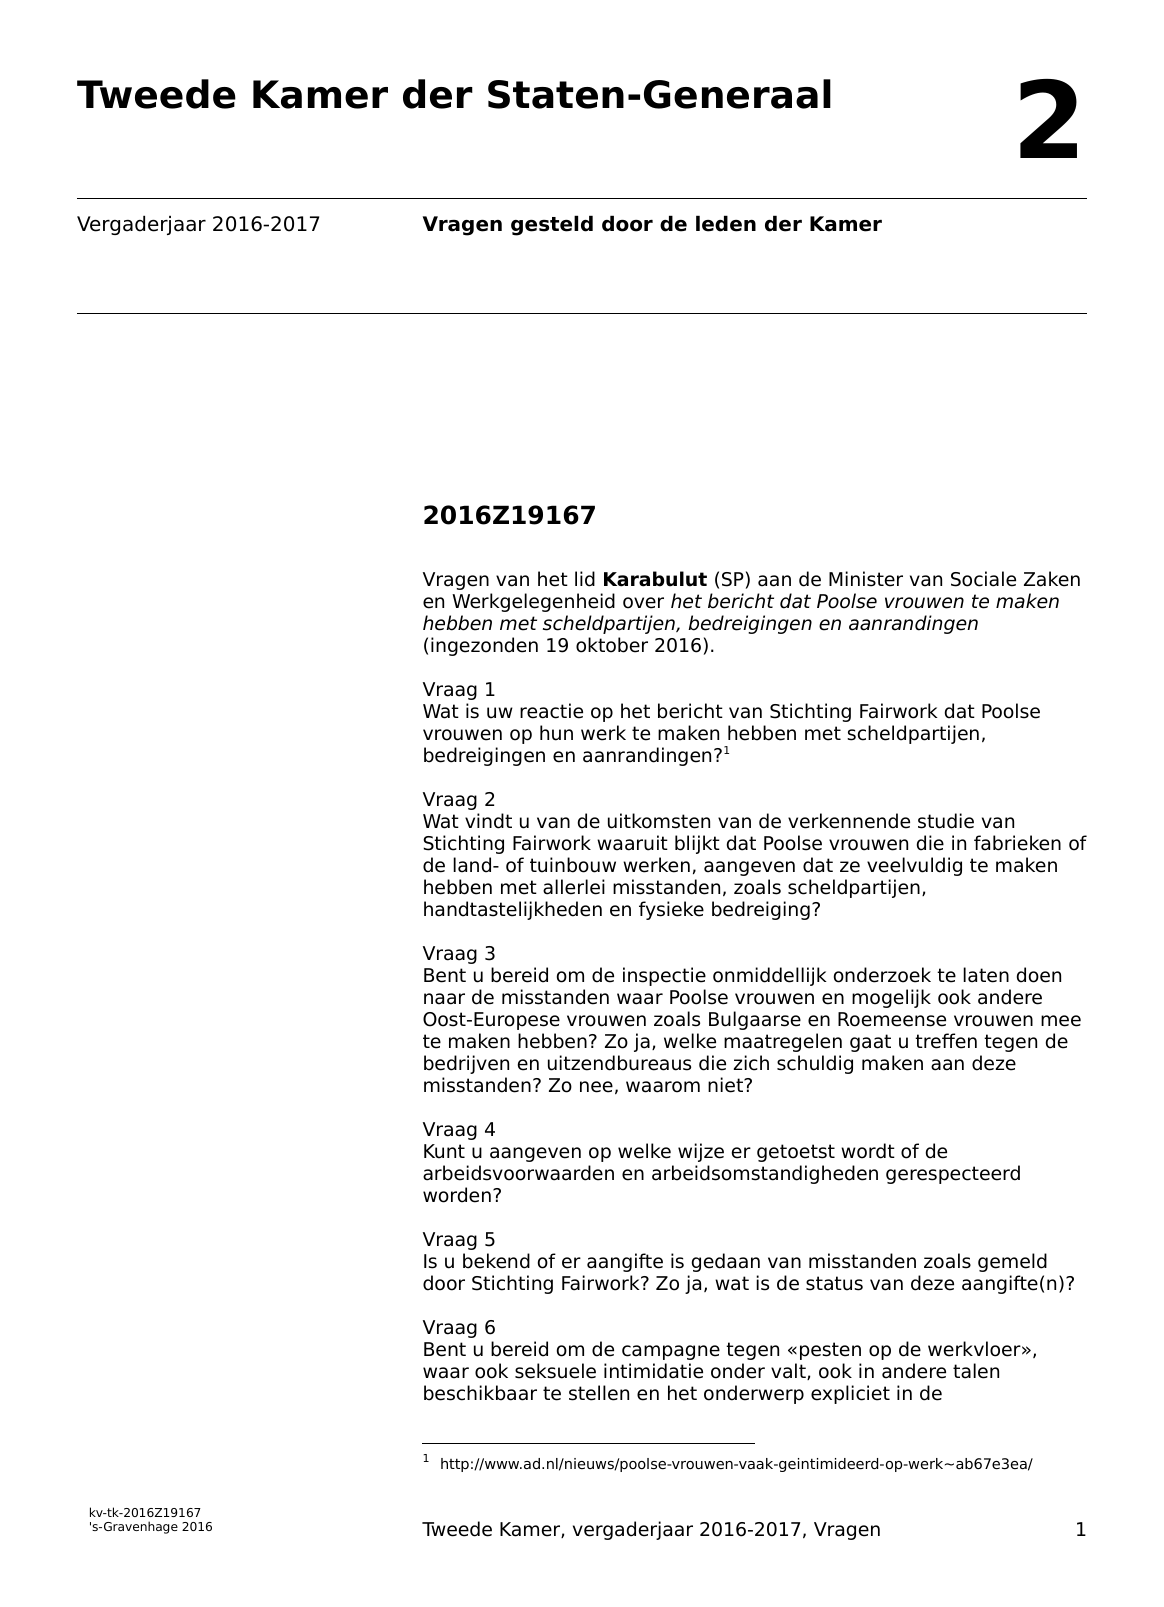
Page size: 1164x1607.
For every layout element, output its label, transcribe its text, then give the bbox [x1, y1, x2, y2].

text 's-Gravenhage 2016 [88, 1520, 323, 1534]
table_cell Vragen gesteld door de leden der Kamer [422, 199, 1087, 313]
table_cell Vergaderjaar 2016-2017 [77, 199, 422, 313]
text Vragen van het lid Karabulut (SP) aan de Minister van Sociale Zaken en Werkgelegenheid over het bericht dat Poolse vrouwen te maken hebben met scheldpartijen, bedreigingen en aanrandingen (ingezonden 19 oktober 2016). [422, 569, 1087, 657]
text Bent u bereid om de inspectie onmiddellijk onderzoek te laten doen naar de misstanden waar Poolse vrouwen en mogelijk ook andere Oost-Europese vrouwen zoals Bulgaarse en Roemeense vrouwen mee te maken hebben? Zo ja, welke maatregelen gaat u treffen tegen de bedrijven en uitzendbureaus die zich schuldig maken aan deze misstanden? Zo nee, waarom niet? [422, 965, 1087, 1097]
text http://www.ad.nl/nieuws/poolse-vrouwen-vaak-geintimideerd-op-werk~ab67e3ea/ [422, 1452, 1087, 1474]
text Vraag 4 [422, 1119, 1087, 1141]
text Kunt u aangeven op welke wijze er getoetst wordt of de arbeidsvoorwaarden en arbeidsomstandigheden gerespecteerd worden? [422, 1141, 1087, 1207]
text Vraag 6 [422, 1317, 1087, 1339]
text Bent u bereid om de campagne tegen «pesten op de werkvloer», waar ook seksuele intimidatie onder valt, ook in andere talen beschikbaar te stellen en het onderwerp expliciet in de [422, 1339, 1087, 1405]
text Vraag 1 [422, 679, 1087, 701]
text 2016Z19167 [422, 501, 1087, 531]
text Wat is uw reactie op het bericht van Stichting Fairwork dat Poolse vrouwen op hun werk te maken hebben met scheldpartijen, bedreigingen en aanrandingen? [422, 701, 1087, 767]
text Wat vindt u van de uitkomsten van de verkennende studie van Stichting Fairwork waaruit blijkt dat Poolse vrouwen die in fabrieken of de land- of tuinbouw werken, aangeven dat ze veelvuldig te maken hebben met allerlei misstanden, zoals scheldpartijen, handtastelijkheden en fysieke bedreiging? [422, 811, 1087, 921]
text Vraag 2 [422, 789, 1087, 811]
text Is u bekend of er aangifte is gedaan van misstanden zoals gemeld door Stichting Fairwork? Zo ja, wat is de status van deze aangifte(n)? [422, 1251, 1087, 1295]
text Vraag 5 [422, 1229, 1087, 1251]
table_header Tweede Kamer der Staten-Generaal [77, 59, 886, 198]
text kv-tk-2016Z19167 [88, 1506, 323, 1520]
text Vraag 3 [422, 943, 1087, 965]
table_header 2 [886, 59, 1087, 198]
